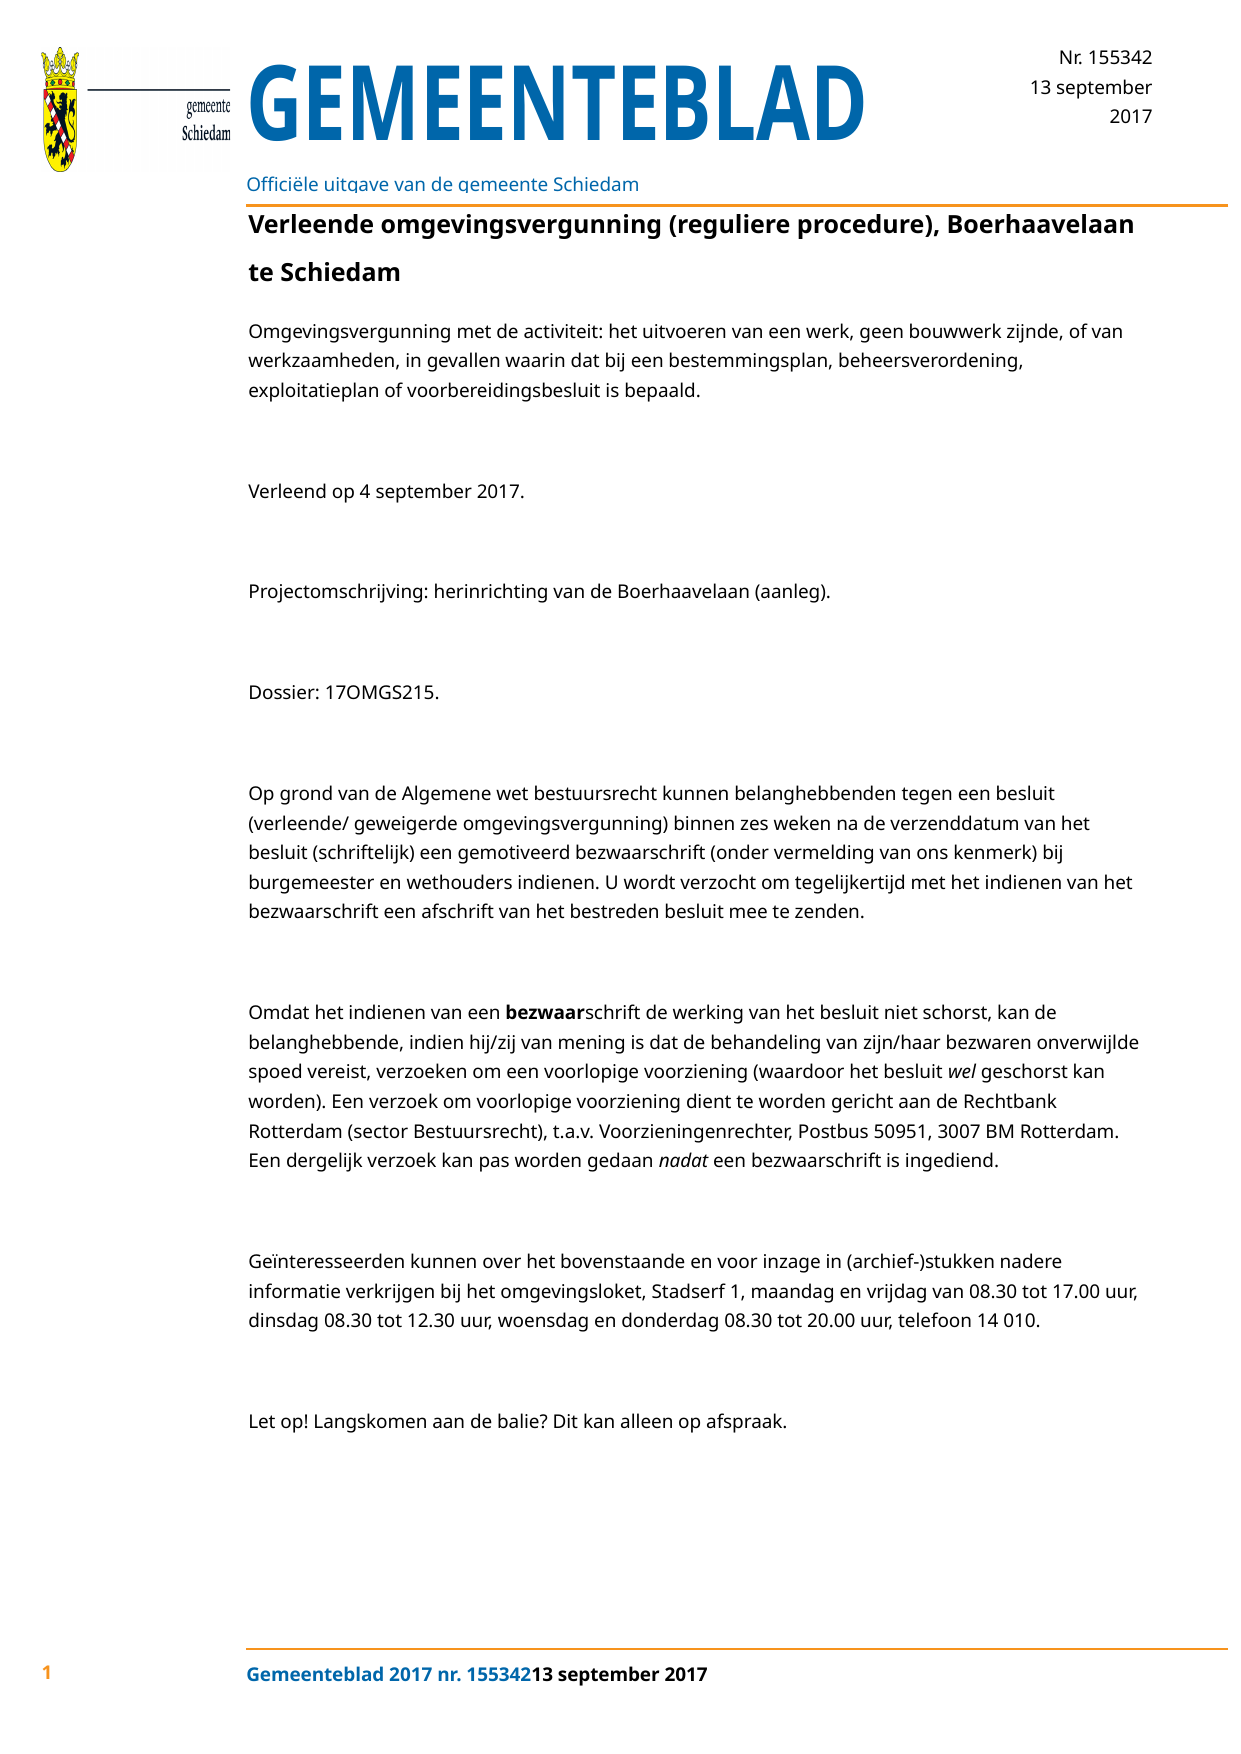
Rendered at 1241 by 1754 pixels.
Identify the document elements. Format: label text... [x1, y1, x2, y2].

text Geïnteresseerden kunnen over het bovenstaande en voor inzage in (archief-)stukken nadere informatie verkrijgen bij het omgevingsloket, Stadserf 1, maandag en vrijdag van 08.30 tot 17.00 uur, dinsdag 08.30 tot 12.30 uur, woensdag en donderdag 08.30 tot 20.00 uur, telefoon 14 010. [248, 1248, 1152, 1333]
text Verleende omgevingsvergunning (reguliere procedure), Boerhaavelaan te Schiedam [248, 207, 1152, 288]
text Omdat het indienen van een bezwaarschrift de werking van het besluit niet schorst, kan de belanghebbende, indien hij/zij van mening is dat de behandeling van zijn/haar bezwaren onverwijlde spoed vereist, verzoeken om een voorlopige voorziening (waardoor het besluit wel geschorst kan worden). Een verzoek om voorlopige voorziening dient te worden gericht aan de Rechtbank Rotterdam (sector Bestuursrecht), t.a.v. Voorzieningenrechter, Postbus 50951, 3007 BM Rotterdam. Een dergelijk verzoek kan pas worden gedaan nadat een bezwaarschrift is ingediend. [248, 999, 1152, 1173]
text Omgevingsvergunning met de activiteit: het uitvoeren van een werk, geen bouwwerk zijnde, of van werkzaamheden, in gevallen waarin dat bij een bestemmingsplan, beheersverordening, exploitatieplan of voorbereidingsbesluit is bepaald. [248, 318, 1152, 403]
picture [41, 47, 231, 172]
text Let op! Langskomen aan de balie? Dit kan alleen op afspraak. [248, 1408, 1152, 1434]
text Projectomschrijving: herinrichting van de Boerhaavelaan (aanleg). [248, 579, 1152, 604]
text Op grond van de Algemene wet bestuursrecht kunnen belanghebbenden tegen een besluit (verleende/ geweigerde omgevingsvergunning) binnen zes weken na de verzenddatum van het besluit (schriftelijk) een gemotiveerd bezwaarschrift (onder vermelding van ons kenmerk) bij burgemeester en wethouders indienen. U wordt verzocht om tegelijkertijd met het indienen van het bezwaarschrift een afschrift van het bestreden besluit mee te zenden. [248, 780, 1152, 924]
text Verleend op 4 september 2017. [248, 478, 1152, 504]
text Dossier: 17OMGS215. [248, 679, 1152, 705]
